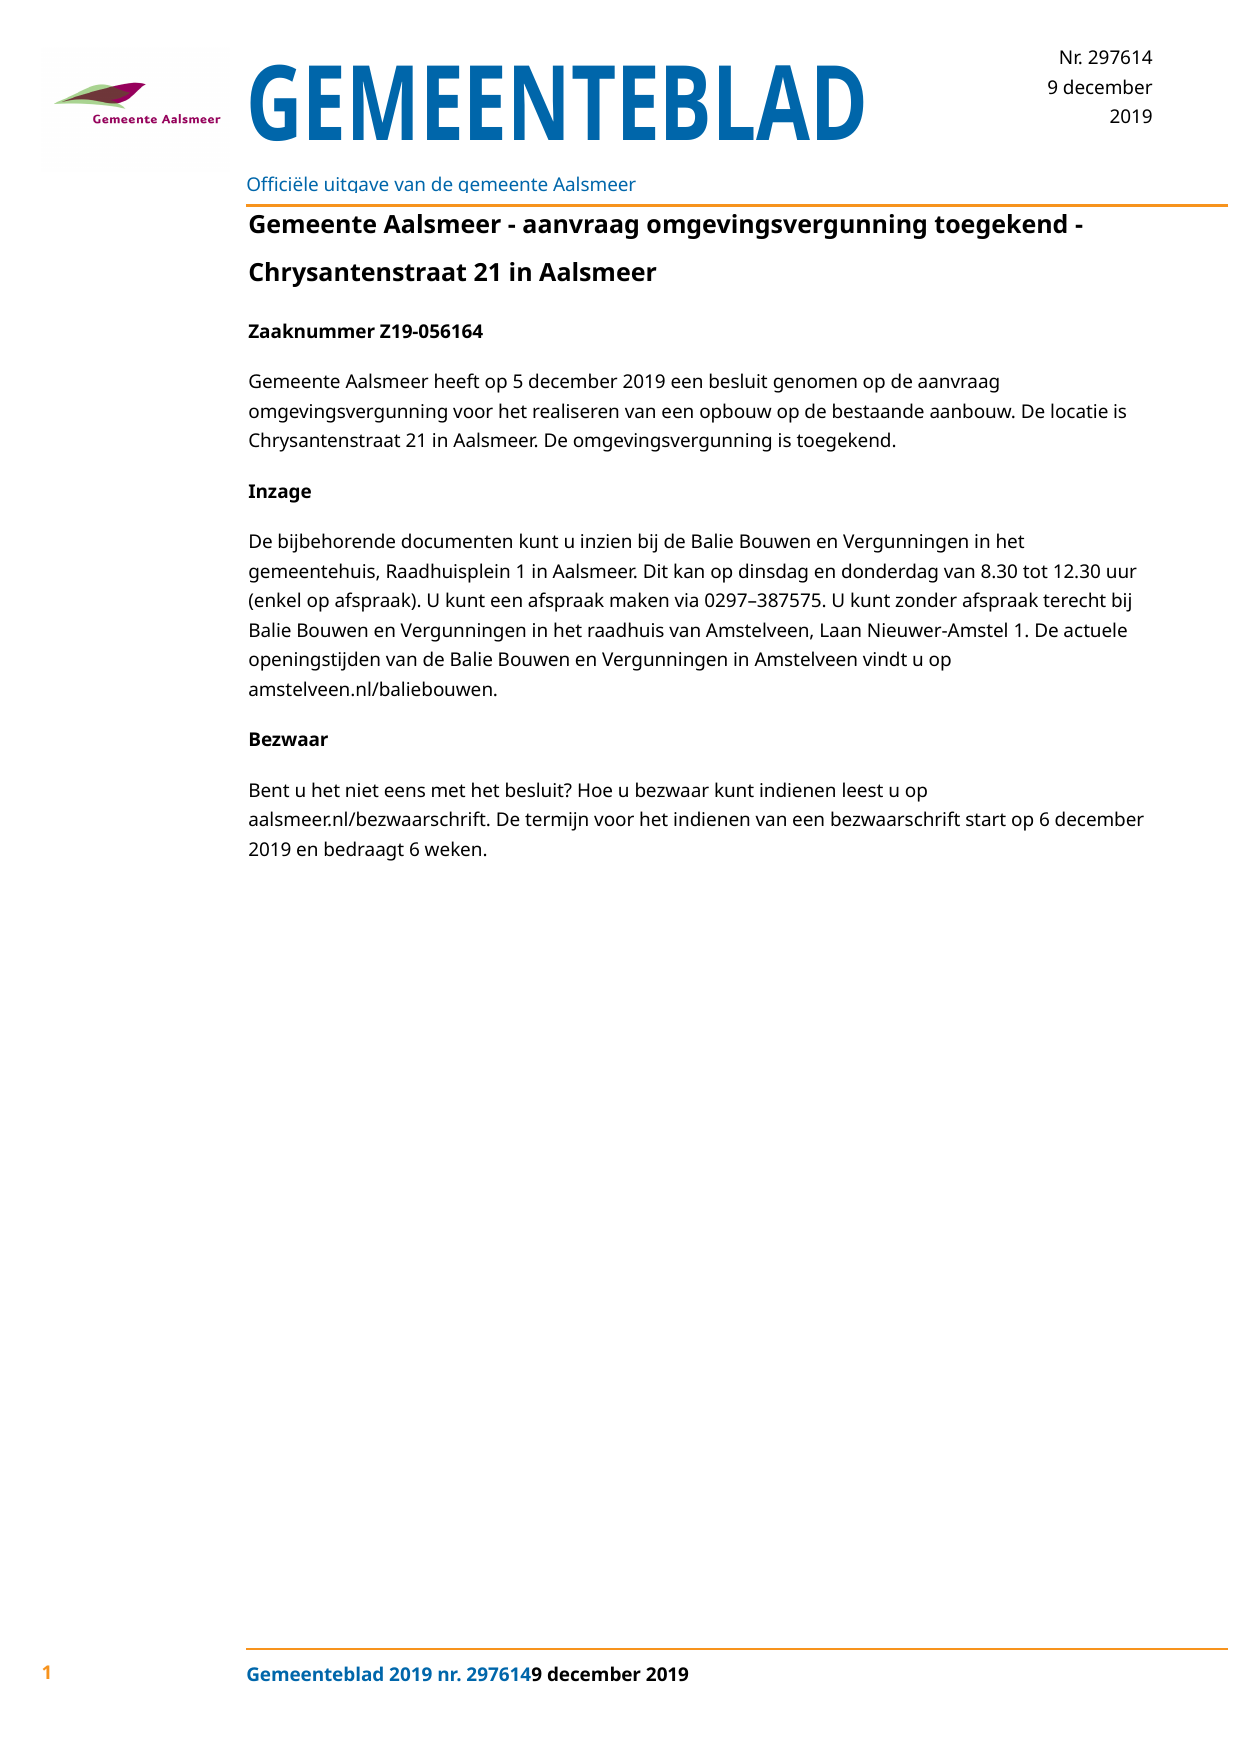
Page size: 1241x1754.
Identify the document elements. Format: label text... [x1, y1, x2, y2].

text De bijbehorende documenten kunt u inzien bij de Balie Bouwen en Vergunningen in het gemeentehuis, Raadhuisplein 1 in Aalsmeer. Dit kan op dinsdag en donderdag van 8.30 tot 12.30 uur (enkel op afspraak). U kunt een afspraak maken via 0297–387575. U kunt zonder afspraak terecht bij Balie Bouwen en Vergunningen in het raadhuis van Amstelveen, Laan Nieuwer-Amstel 1. De actuele openingstijden van de Balie Bouwen en Vergunningen in Amstelveen vindt u op amstelveen.nl/baliebouwen. [248, 528, 1152, 702]
text Zaaknummer Z19-056164 [248, 318, 1152, 344]
text Gemeente Aalsmeer - aanvraag omgevingsvergunning toegekend - Chrysantenstraat 21 in Aalsmeer [248, 207, 1152, 288]
text Bent u het niet eens met het besluit? Hoe u bezwaar kunt indienen leest u op aalsmeer.nl/bezwaarschrift. De termijn voor het indienen van een bezwaarschrift start op 6 december 2019 en bedraagt 6 weken. [248, 777, 1152, 862]
text Inzage [248, 478, 1152, 504]
text Bezwaar [248, 727, 1152, 752]
text Gemeente Aalsmeer heeft op 5 december 2019 een besluit genomen op de aanvraag omgevingsvergunning voor het realiseren van een opbouw op de bestaande aanbouw. De locatie is Chrysantenstraat 21 in Aalsmeer. De omgevingsvergunning is toegekend. [248, 368, 1152, 453]
picture [41, 47, 231, 172]
